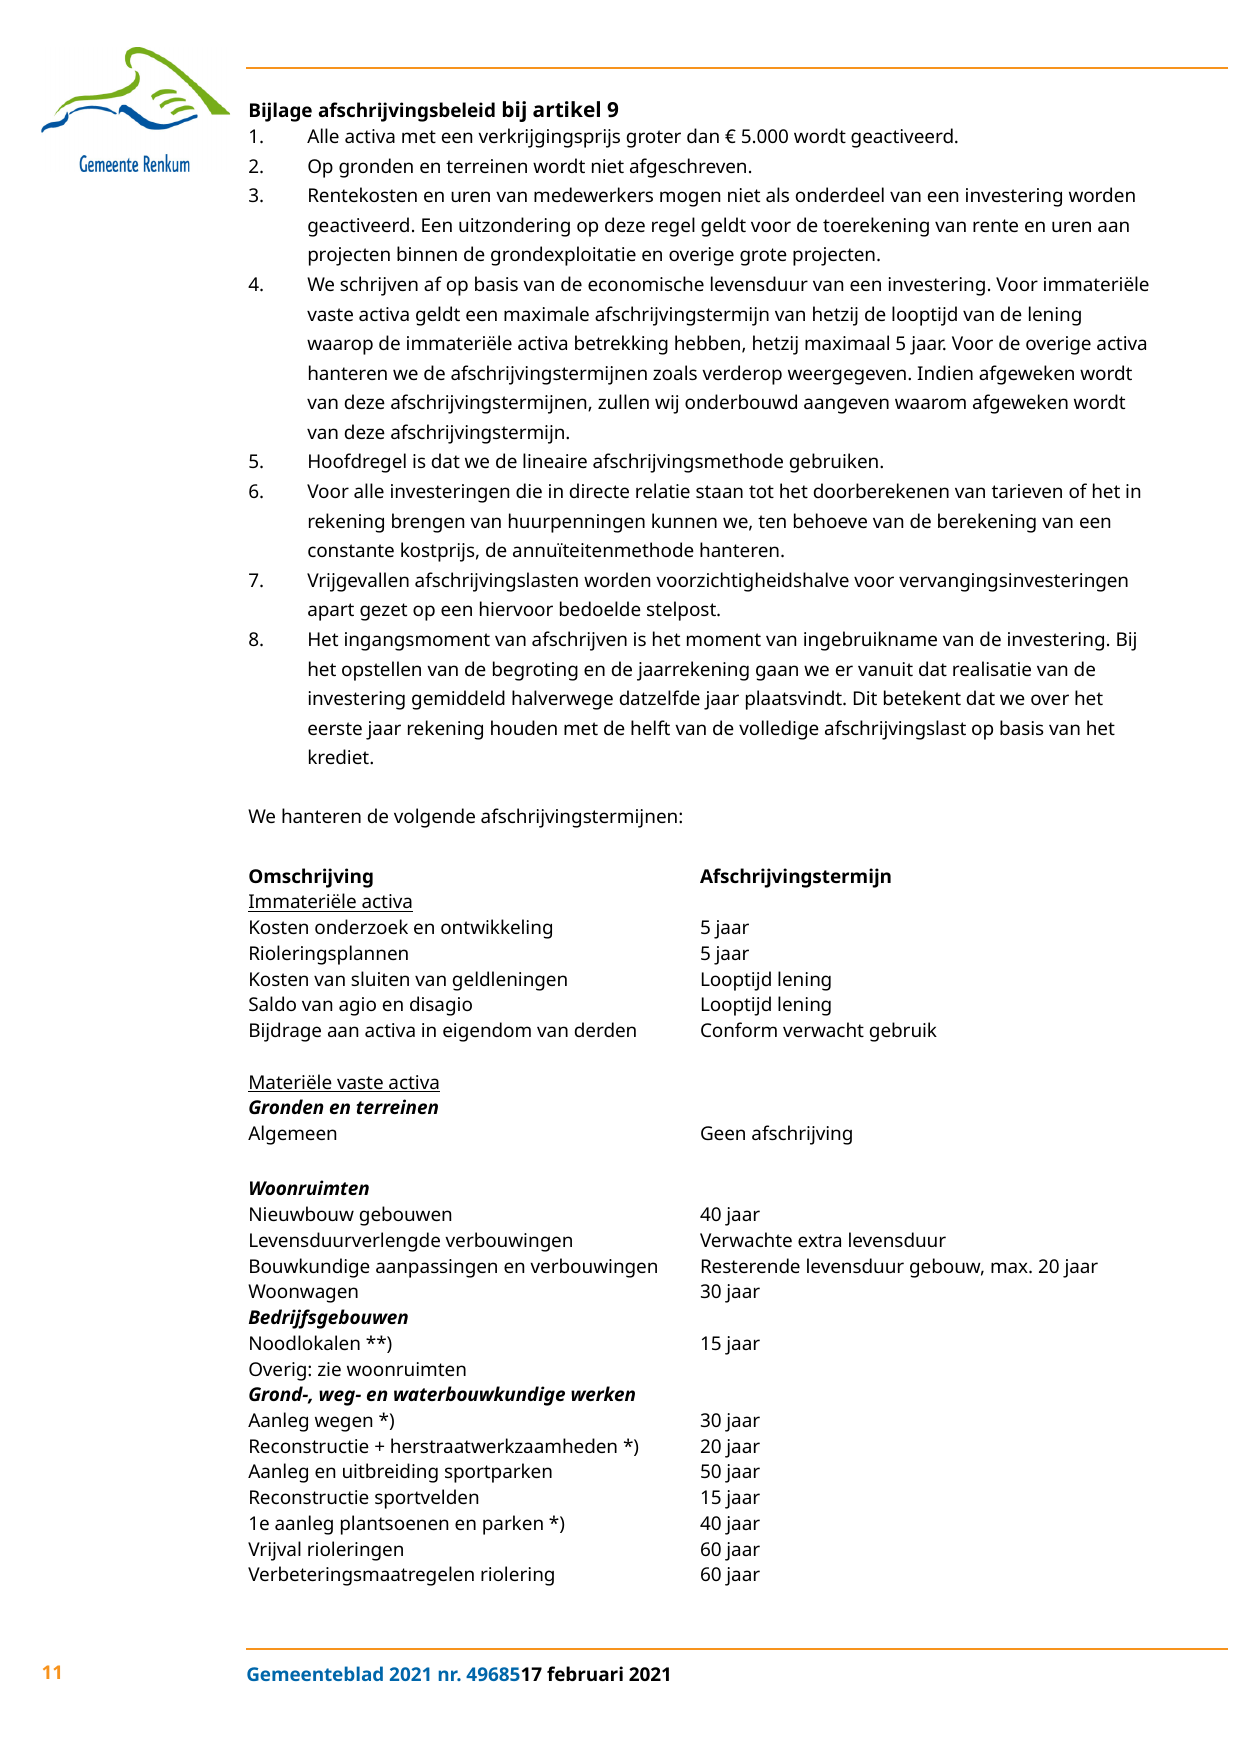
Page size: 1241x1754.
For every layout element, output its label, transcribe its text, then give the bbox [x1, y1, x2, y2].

table_cell Kosten van sluiten van geldleningen [248, 966, 700, 992]
table_cell 60 jaar [700, 1536, 1152, 1562]
table_cell Levensduurverlengde verbouwingen [248, 1227, 700, 1253]
picture [41, 47, 231, 172]
table_cell 30 jaar [700, 1407, 1152, 1433]
table_cell Aanleg en uitbreiding sportparken [248, 1459, 700, 1484]
table_cell 50 jaar [700, 1459, 1152, 1484]
table_cell Kosten onderzoek en ontwikkeling [248, 915, 700, 940]
table_cell Bijdrage aan activa in eigendom van derden [248, 1018, 700, 1043]
table_cell Materiële vaste activa [248, 1069, 700, 1094]
table_cell Woonruimten [248, 1176, 700, 1201]
table_cell Vrijval rioleringen [248, 1536, 700, 1562]
table_cell 5 jaar [700, 940, 1152, 966]
table_cell [248, 1043, 700, 1069]
table_cell Looptijd lening [700, 992, 1152, 1017]
table_cell Resterende levensduur gebouw, max. 20 jaar [700, 1253, 1152, 1278]
table_header Afschrijvingstermijn [700, 863, 1152, 889]
table_cell 30 jaar [700, 1279, 1152, 1304]
table_cell 40 jaar [700, 1201, 1152, 1227]
table_cell Overig: zie woonruimten [248, 1356, 700, 1381]
table_cell Nieuwbouw gebouwen [248, 1201, 700, 1227]
table_cell Bedrijfsgebouwen [248, 1304, 700, 1330]
table_cell [700, 1381, 1152, 1407]
table_cell [700, 1356, 1152, 1381]
table_cell Noodlokalen **) [248, 1330, 700, 1356]
table_cell 60 jaar [700, 1562, 1152, 1587]
table_cell [700, 1304, 1152, 1330]
table_cell [700, 1176, 1152, 1201]
list Rentekosten en uren van medewerkers mogen niet als onderdeel van een investering worden geactiveerd. Een uitzondering op deze regel geldt voor de toerekening van rente en uren aan projecten binnen de grondexploitatie en overige grote projecten. [248, 182, 1152, 267]
table_cell Reconstructie + herstraatwerkzaamheden *) [248, 1433, 700, 1459]
list Alle activa met een verkrijgingsprijs groter dan € 5.000 wordt geactiveerd. [248, 123, 1152, 149]
list Het ingangsmoment van afschrijven is het moment van ingebruikname van de investering. Bij het opstellen van de begroting en de jaarrekening gaan we er vanuit dat realisatie van de investering gemiddeld halverwege datzelfde jaar plaatsvindt. Dit betekent dat we over het eerste jaar rekening houden met de helft van de volledige afschrijvingslast op basis van het krediet. [248, 626, 1152, 770]
table_cell [700, 889, 1152, 914]
table_cell Verwachte extra levensduur [700, 1227, 1152, 1253]
table_cell 1e aanleg plantsoenen en parken *) [248, 1510, 700, 1536]
table_cell Saldo van agio en disagio [248, 992, 700, 1017]
list We schrijven af op basis van de economische levensduur van een investering. Voor immateriële vaste activa geldt een maximale afschrijvingstermijn van hetzij de looptijd van de lening waarop de immateriële activa betrekking hebben, hetzij maximaal 5 jaar. Voor de overige activa hanteren we de afschrijvingstermijnen zoals verderop weergegeven. Indien afgeweken wordt van deze afschrijvingstermijnen, zullen wij onderbouwd aangeven waarom afgeweken wordt van deze afschrijvingstermijn. [248, 271, 1152, 445]
table_cell Grond-, weg- en waterbouwkundige werken [248, 1381, 700, 1407]
table_cell 15 jaar [700, 1484, 1152, 1510]
table_cell Gronden en terreinen [248, 1095, 700, 1120]
table_cell 5 jaar [700, 915, 1152, 940]
table_header Omschrijving [248, 863, 700, 889]
table_cell Verbeteringsmaatregelen riolering [248, 1562, 700, 1587]
table_cell Reconstructie sportvelden [248, 1484, 700, 1510]
table_cell [700, 1069, 1152, 1094]
table_cell Rioleringsplannen [248, 940, 700, 966]
table_cell Woonwagen [248, 1279, 700, 1304]
table_cell Algemeen [248, 1120, 700, 1176]
table_cell [700, 1095, 1152, 1120]
list Op gronden en terreinen wordt niet afgeschreven. [248, 153, 1152, 179]
table_cell Geen afschrijving [700, 1120, 1152, 1176]
table_cell Aanleg wegen *) [248, 1407, 700, 1433]
table_cell Immateriële activa [248, 889, 700, 914]
list Voor alle investeringen die in directe relatie staan tot het doorberekenen van tarieven of het in rekening brengen van huurpenningen kunnen we, ten behoeve van de berekening van een constante kostprijs, de annuïteitenmethode hanteren. [248, 478, 1152, 563]
table_cell 20 jaar [700, 1433, 1152, 1459]
table_cell 15 jaar [700, 1330, 1152, 1356]
text Bijlage afschrijvingsbeleid bij artikel 9 [248, 95, 1152, 123]
text We hanteren de volgende afschrijvingstermijnen: [248, 804, 1152, 829]
table_cell 40 jaar [700, 1510, 1152, 1536]
table_cell [700, 1043, 1152, 1069]
list Vrijgevallen afschrijvingslasten worden voorzichtigheidshalve voor vervangingsinvesteringen apart gezet op een hiervoor bedoelde stelpost. [248, 567, 1152, 622]
table_cell Bouwkundige aanpassingen en verbouwingen [248, 1253, 700, 1278]
table_cell Looptijd lening [700, 966, 1152, 992]
list Hoofdregel is dat we de lineaire afschrijvingsmethode gebruiken. [248, 449, 1152, 474]
table_cell Conform verwacht gebruik [700, 1018, 1152, 1043]
